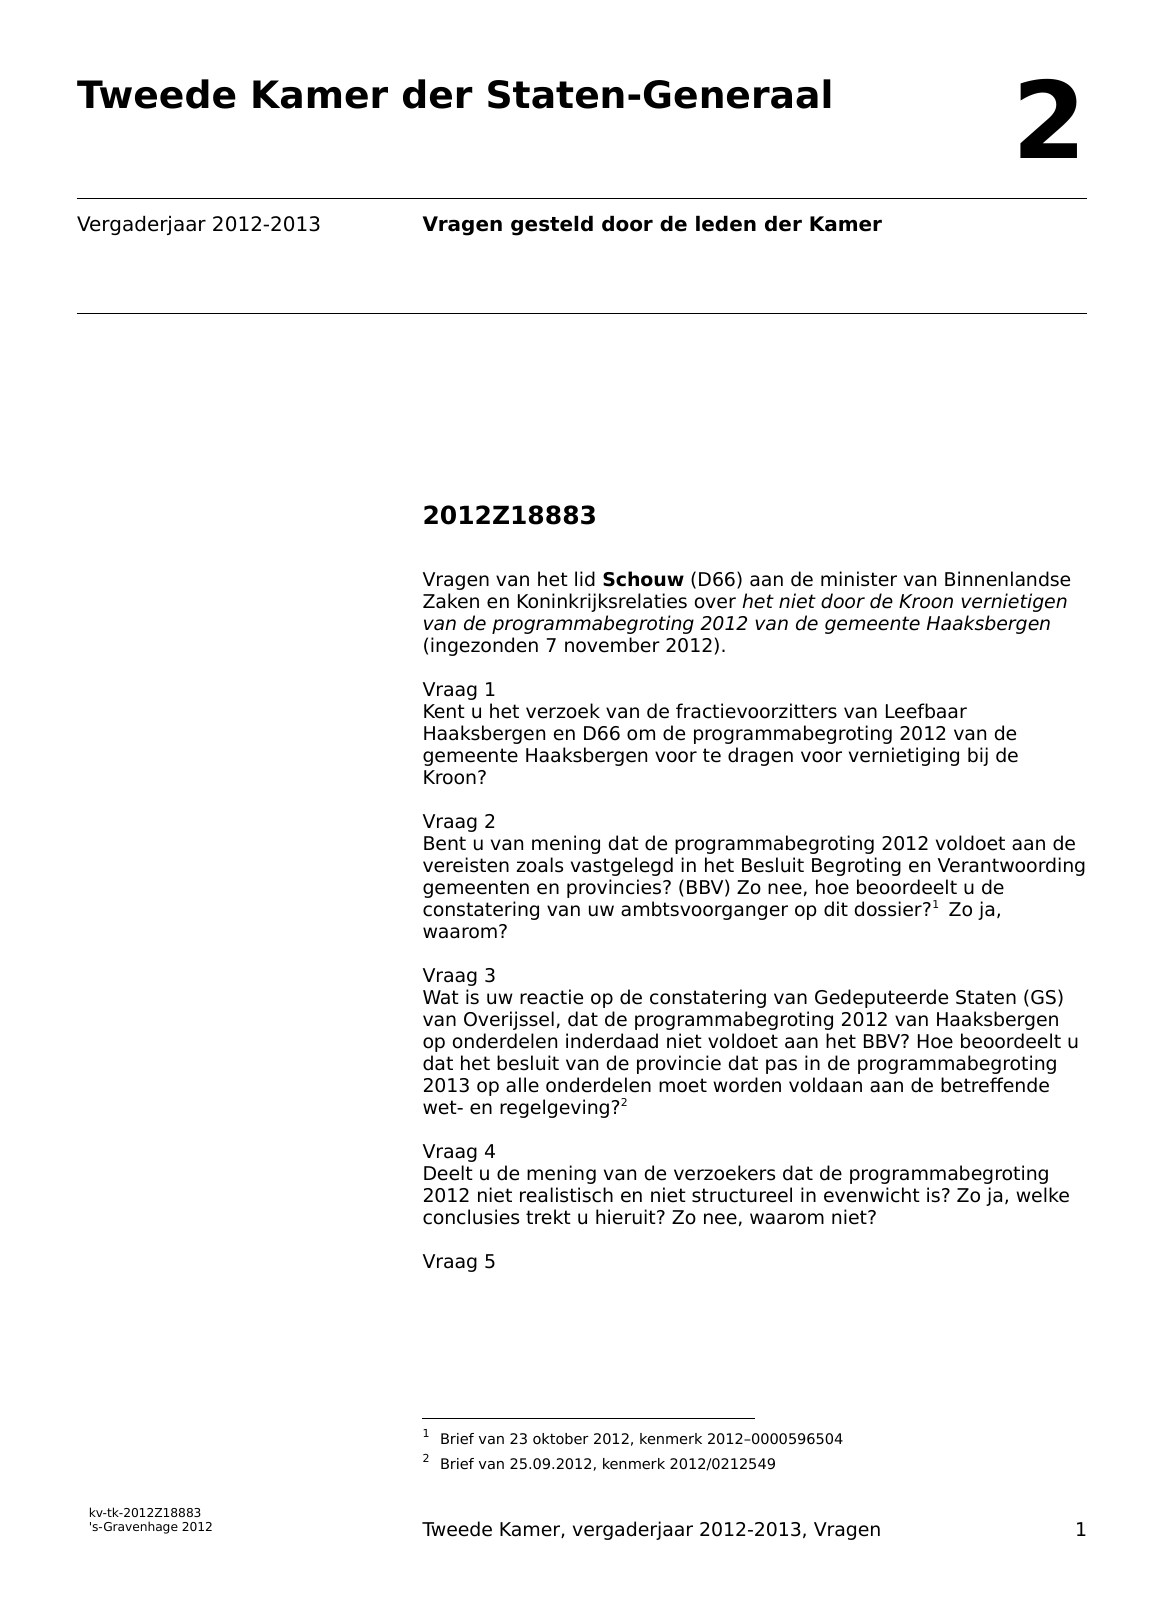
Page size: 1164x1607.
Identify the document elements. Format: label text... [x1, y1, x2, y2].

table_header 2 [886, 59, 1087, 198]
text Vraag 2 [422, 811, 1087, 833]
table_cell Vragen gesteld door de leden der Kamer [422, 199, 1087, 313]
text Brief van 25.09.2012, kenmerk 2012/0212549 [422, 1452, 1087, 1474]
text Wat is uw reactie op de constatering van Gedeputeerde Staten (GS) van Overijssel, dat de programmabegroting 2012 van Haaksbergen op onderdelen inderdaad niet voldoet aan het BBV? Hoe beoordeelt u dat het besluit van de provincie dat pas in de programmabegroting 2013 op alle onderdelen moet worden voldaan aan de betreffende wet- en regelgeving? [422, 987, 1087, 1119]
table_cell Vergaderjaar 2012-2013 [77, 199, 422, 313]
text Vraag 3 [422, 965, 1087, 987]
text Brief van 23 oktober 2012, kenmerk 2012–0000596504 [422, 1427, 1087, 1449]
text Vraag 5 [422, 1251, 1087, 1273]
text kv-tk-2012Z18883 [88, 1506, 323, 1520]
text Kent u het verzoek van de fractievoorzitters van Leefbaar Haaksbergen en D66 om de programmabegroting 2012 van de gemeente Haaksbergen voor te dragen voor vernietiging bij de Kroon? [422, 701, 1087, 789]
text 2012Z18883 [422, 501, 1087, 531]
text Deelt u de mening van de verzoekers dat de programmabegroting 2012 niet realistisch en niet structureel in evenwicht is? Zo ja, welke conclusies trekt u hieruit? Zo nee, waarom niet? [422, 1163, 1087, 1229]
text Vragen van het lid Schouw (D66) aan de minister van Binnenlandse Zaken en Koninkrijksrelaties over het niet door de Kroon vernietigen van de programmabegroting 2012 van de gemeente Haaksbergen (ingezonden 7 november 2012). [422, 569, 1087, 657]
text Vraag 4 [422, 1141, 1087, 1163]
text Bent u van mening dat de programmabegroting 2012 voldoet aan de vereisten zoals vastgelegd in het Besluit Begroting en Verantwoording gemeenten en provincies? (BBV) Zo nee, hoe beoordeelt u de constatering van uw ambtsvoorganger op dit dossier? Zo ja, waarom? [422, 833, 1087, 943]
text 's-Gravenhage 2012 [88, 1520, 323, 1534]
table_header Tweede Kamer der Staten-Generaal [77, 59, 886, 198]
text Vraag 1 [422, 679, 1087, 701]
